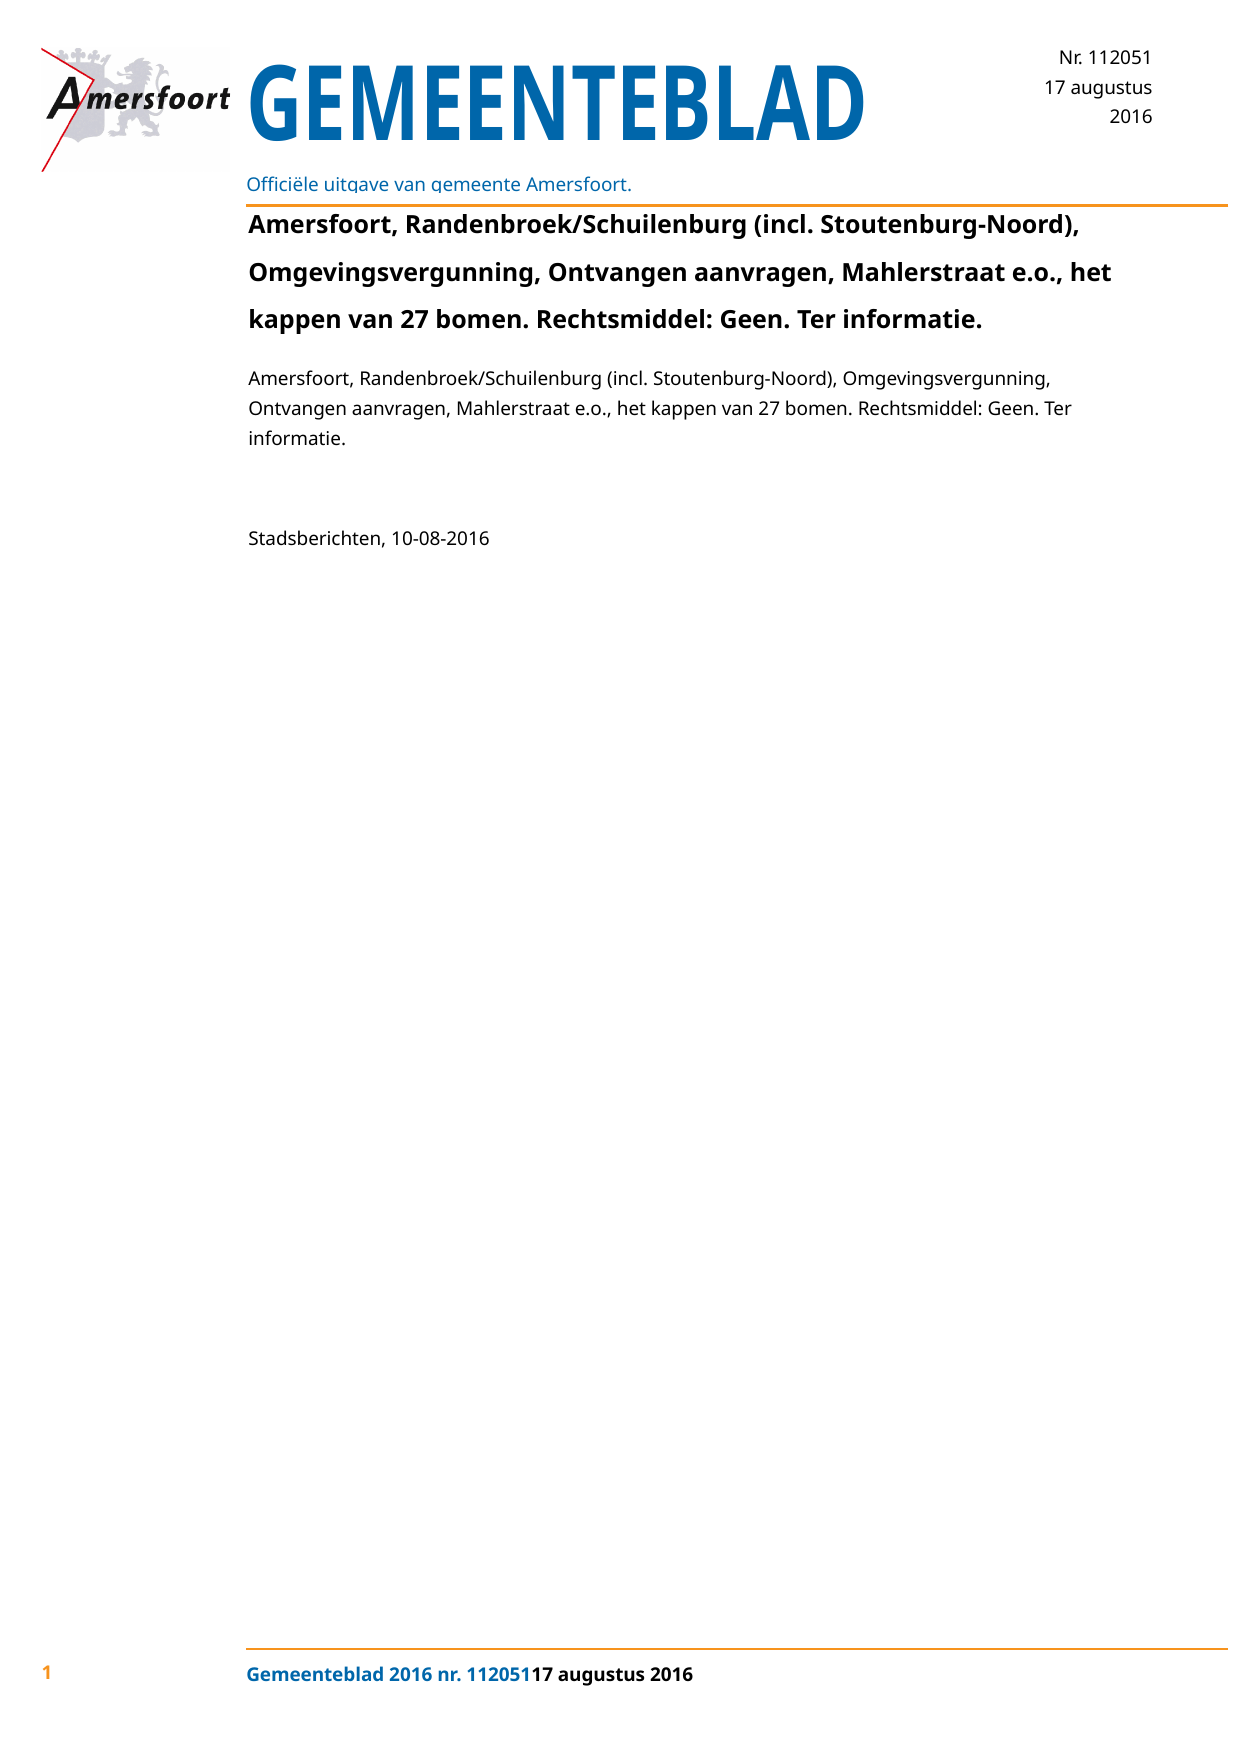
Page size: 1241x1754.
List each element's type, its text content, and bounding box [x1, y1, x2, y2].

picture [41, 47, 231, 172]
text Amersfoort, Randenbroek/Schuilenburg (incl. Stoutenburg-Noord), Omgevingsvergunning, Ontvangen aanvragen, Mahlerstraat e.o., het kappen van 27 bomen. Rechtsmiddel: Geen. Ter informatie. [248, 366, 1152, 450]
text Stadsberichten, 10-08-2016 [248, 526, 1152, 551]
text Amersfoort, Randenbroek/Schuilenburg (incl. Stoutenburg-Noord), Omgevingsvergunning, Ontvangen aanvragen, Mahlerstraat e.o., het kappen van 27 bomen. Rechtsmiddel: Geen. Ter informatie. [248, 207, 1152, 336]
